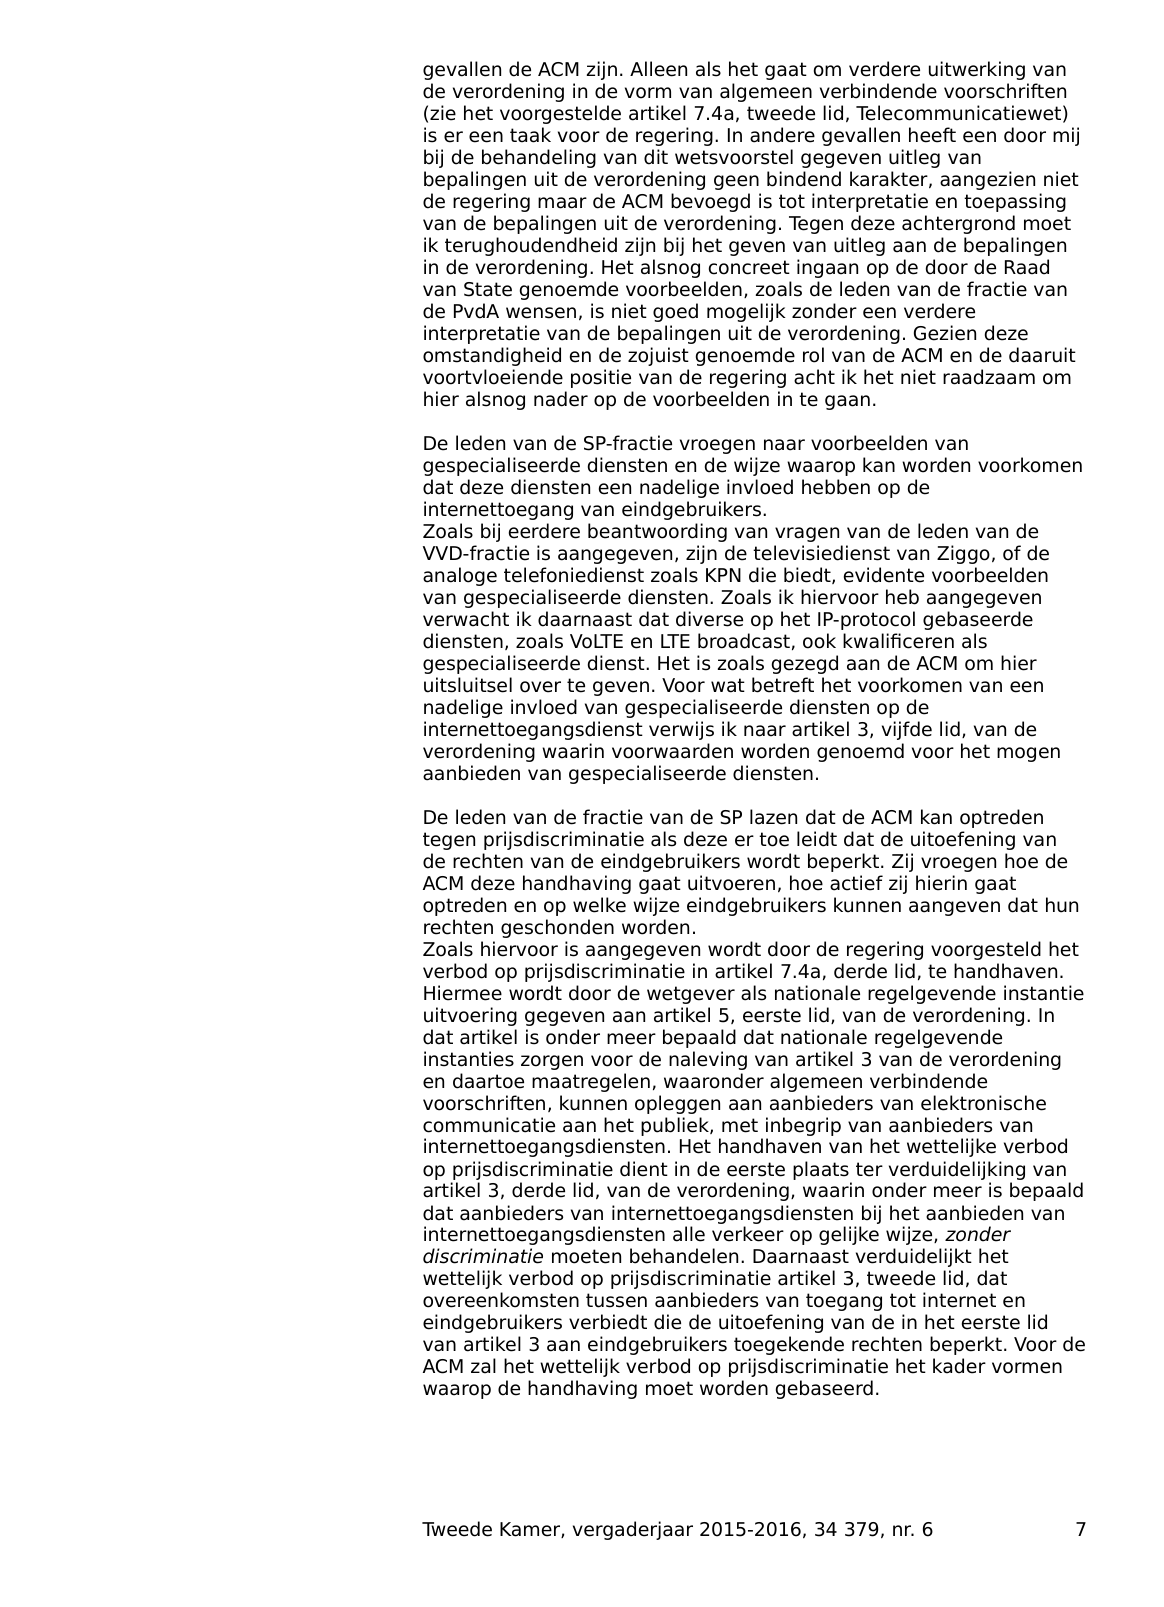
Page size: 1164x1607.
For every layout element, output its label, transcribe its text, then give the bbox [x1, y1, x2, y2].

text gevallen de ACM zijn. Alleen als het gaat om verdere uitwerking van de verordening in de vorm van algemeen verbindende voorschriften (zie het voorgestelde artikel 7.4a, tweede lid, Telecommunicatiewet) is er een taak voor de regering. In andere gevallen heeft een door mij bij de behandeling van dit wetsvoorstel gegeven uitleg van bepalingen uit de verordening geen bindend karakter, aangezien niet de regering maar de ACM bevoegd is tot interpretatie en toepassing van de bepalingen uit de verordening. Tegen deze achtergrond moet ik terughoudendheid zijn bij het geven van uitleg aan de bepalingen in de verordening. Het alsnog concreet ingaan op de door de Raad van State genoemde voorbeelden, zoals de leden van de fractie van de PvdA wensen, is niet goed mogelijk zonder een verdere interpretatie van de bepalingen uit de verordening. Gezien deze omstandigheid en de zojuist genoemde rol van de ACM en de daaruit voortvloeiende positie van de regering acht ik het niet raadzaam om hier alsnog nader op de voorbeelden in te gaan. [422, 59, 1087, 411]
text Zoals hiervoor is aangegeven wordt door de regering voorgesteld het verbod op prijsdiscriminatie in artikel 7.4a, derde lid, te handhaven. Hiermee wordt door de wetgever als nationale regelgevende instantie uitvoering gegeven aan artikel 5, eerste lid, van de verordening. In dat artikel is onder meer bepaald dat nationale regelgevende instanties zorgen voor de naleving van artikel 3 van de verordening en daartoe maatregelen, waaronder algemeen verbindende voorschriften, kunnen opleggen aan aanbieders van elektronische communicatie aan het publiek, met inbegrip van aanbieders van internettoegangsdiensten. Het handhaven van het wettelijke verbod op prijsdiscriminatie dient in de eerste plaats ter verduidelijking van artikel 3, derde lid, van de verordening, waarin onder meer is bepaald dat aanbieders van internettoegangsdiensten bij het aanbieden van internettoegangsdiensten alle verkeer op gelijke wijze, zonder discriminatie moeten behandelen. Daarnaast verduidelijkt het wettelijk verbod op prijsdiscriminatie artikel 3, tweede lid, dat overeenkomsten tussen aanbieders van toegang tot internet en eindgebruikers verbiedt die de uitoefening van de in het eerste lid van artikel 3 aan eindgebruikers toegekende rechten beperkt. Voor de ACM zal het wettelijk verbod op prijsdiscriminatie het kader vormen waarop de handhaving moet worden gebaseerd. [422, 939, 1087, 1400]
text De leden van de fractie van de SP lazen dat de ACM kan optreden tegen prijsdiscriminatie als deze er toe leidt dat de uitoefening van de rechten van de eindgebruikers wordt beperkt. Zij vroegen hoe de ACM deze handhaving gaat uitvoeren, hoe actief zij hierin gaat optreden en op welke wijze eindgebruikers kunnen aangeven dat hun rechten geschonden worden. [422, 807, 1087, 939]
text Zoals bij eerdere beantwoording van vragen van de leden van de VVD-fractie is aangegeven, zijn de televisiedienst van Ziggo, of de analoge telefoniedienst zoals KPN die biedt, evidente voorbeelden van gespecialiseerde diensten. Zoals ik hiervoor heb aangegeven verwacht ik daarnaast dat diverse op het IP-protocol gebaseerde diensten, zoals VoLTE en LTE broadcast, ook kwalificeren als gespecialiseerde dienst. Het is zoals gezegd aan de ACM om hier uitsluitsel over te geven. Voor wat betreft het voorkomen van een nadelige invloed van gespecialiseerde diensten op de internettoegangsdienst verwijs ik naar artikel 3, vijfde lid, van de verordening waarin voorwaarden worden genoemd voor het mogen aanbieden van gespecialiseerde diensten. [422, 521, 1087, 784]
text De leden van de SP-fractie vroegen naar voorbeelden van gespecialiseerde diensten en de wijze waarop kan worden voorkomen dat deze diensten een nadelige invloed hebben op de internettoegang van eindgebruikers. [422, 433, 1087, 521]
